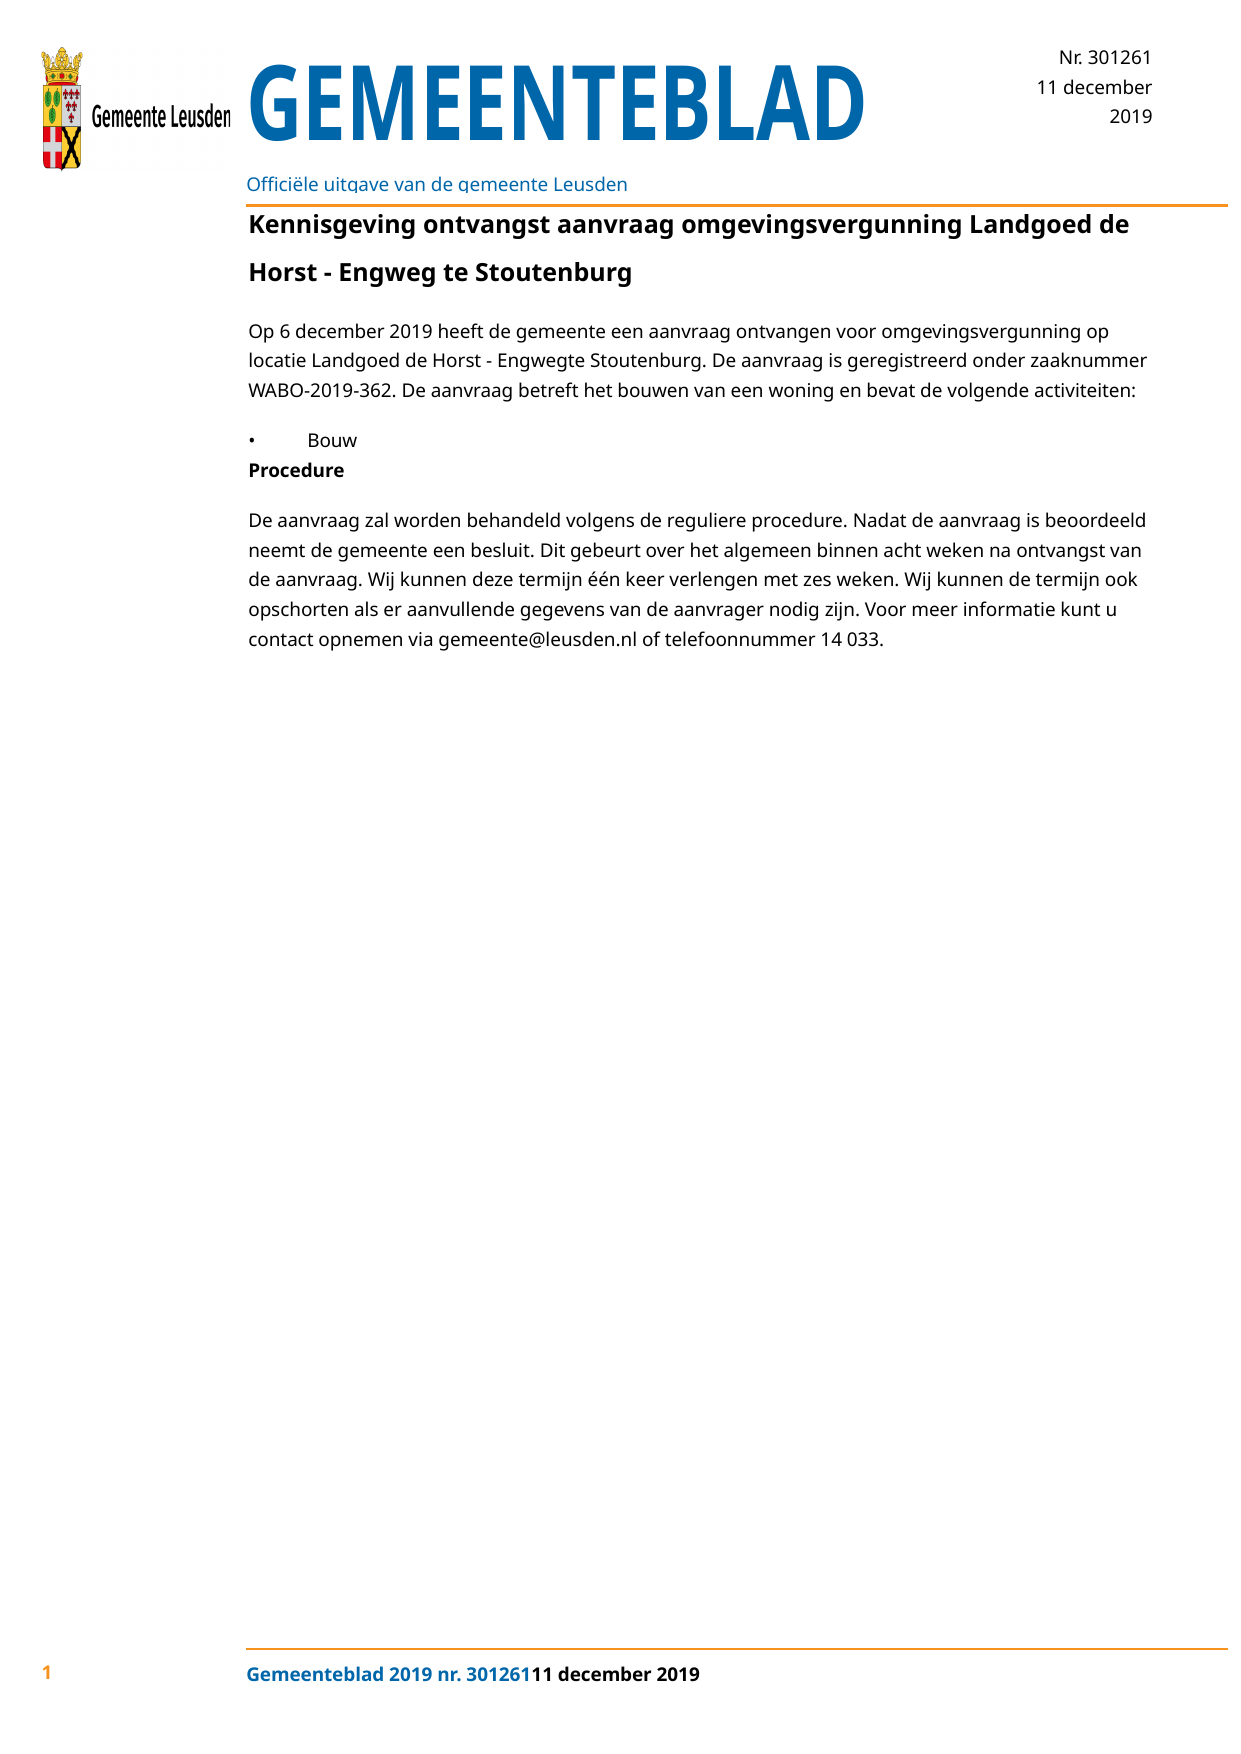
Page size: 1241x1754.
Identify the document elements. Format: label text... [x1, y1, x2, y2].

picture [41, 47, 231, 172]
text Kennisgeving ontvangst aanvraag omgevingsvergunning Landgoed de Horst - Engweg te Stoutenburg [248, 207, 1152, 288]
text De aanvraag zal worden behandeld volgens de reguliere procedure. Nadat de aanvraag is beoordeeld neemt de gemeente een besluit. Dit gebeurt over het algemeen binnen acht weken na ontvangst van de aanvraag. Wij kunnen deze termijn één keer verlengen met zes weken. Wij kunnen de termijn ook opschorten als er aanvullende gegevens van de aanvrager nodig zijn. Voor meer informatie kunt u contact opnemen via gemeente@leusden.nl of telefoonnummer 14 033. [248, 507, 1152, 652]
text Procedure [248, 457, 1152, 483]
list Bouw [248, 427, 1152, 453]
text Op 6 december 2019 heeft de gemeente een aanvraag ontvangen voor omgevingsvergunning op locatie Landgoed de Horst - Engwegte Stoutenburg. De aanvraag is geregistreerd onder zaaknummer WABO-2019-362. De aanvraag betreft het bouwen van een woning en bevat de volgende activiteiten: [248, 318, 1152, 403]
